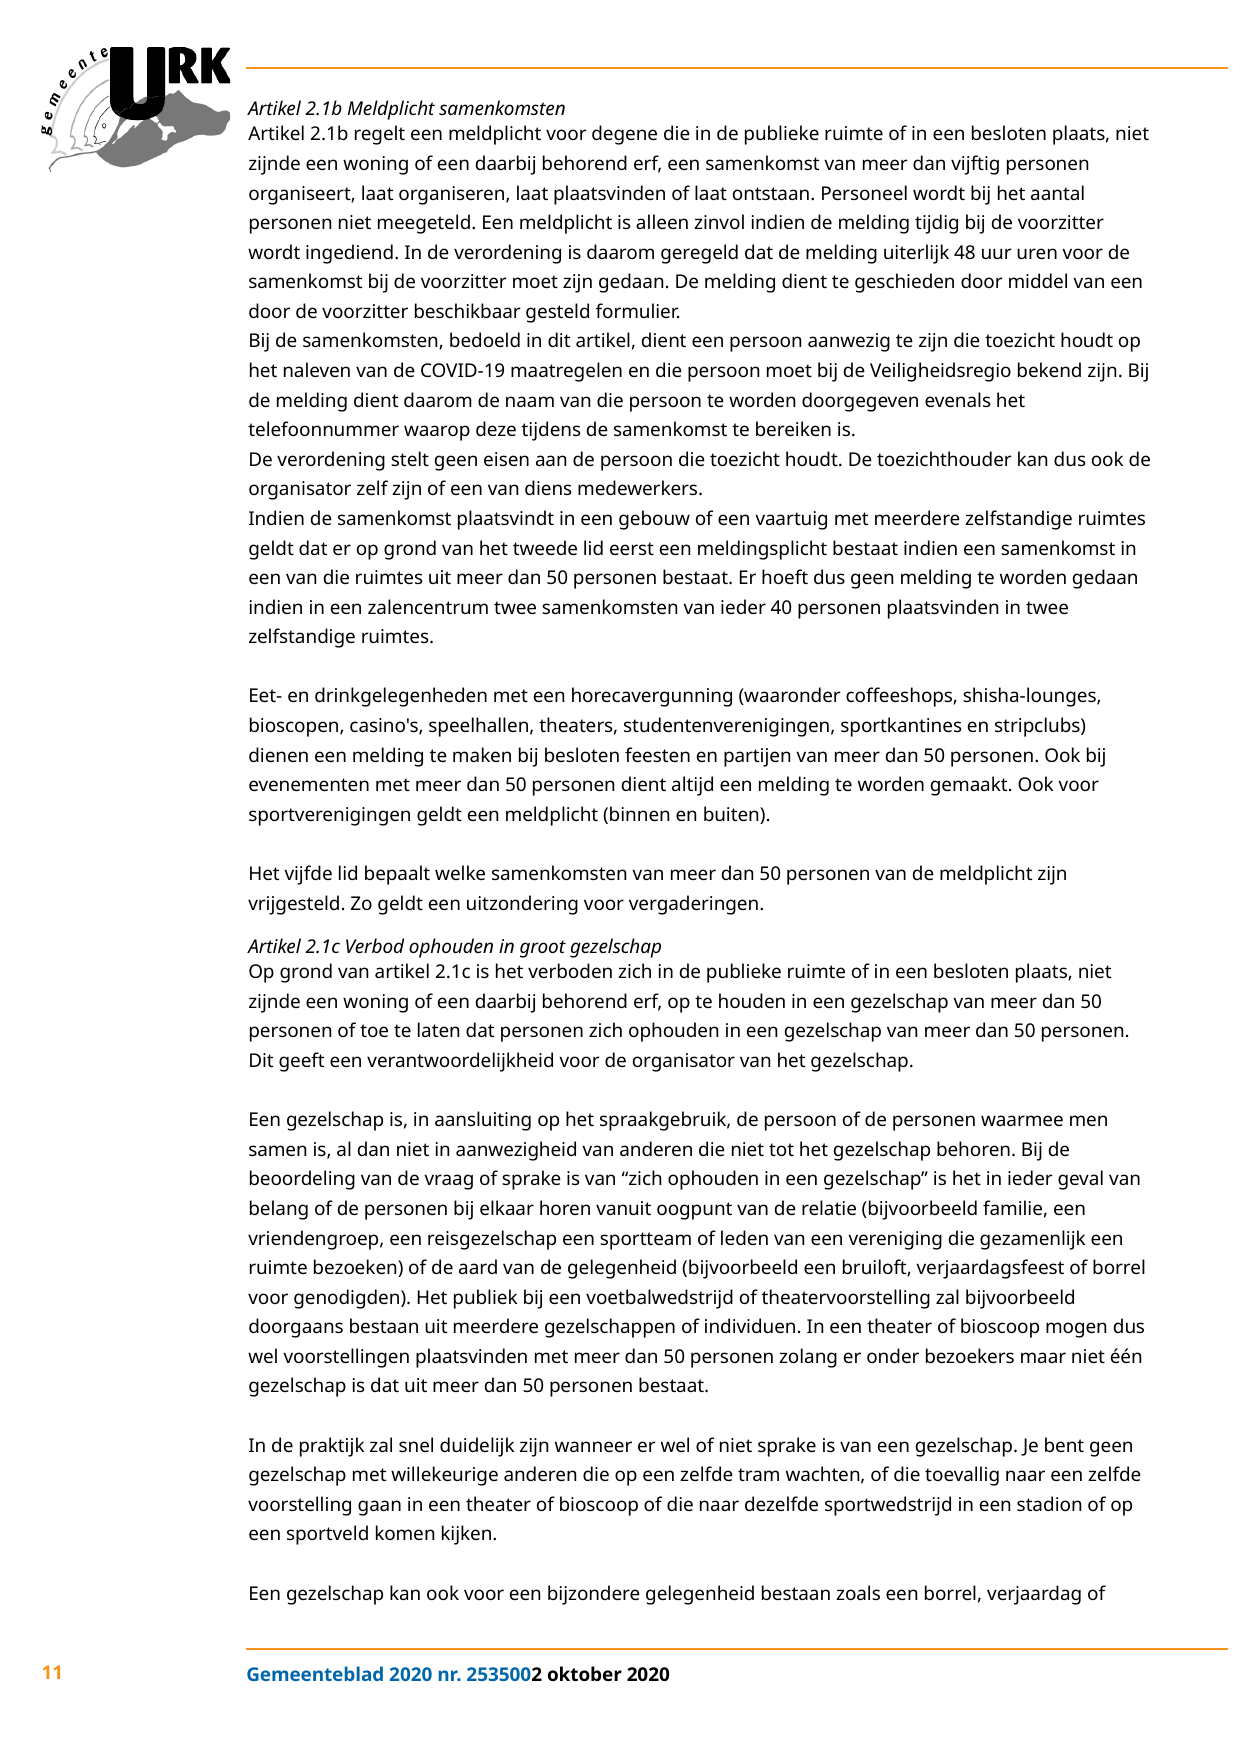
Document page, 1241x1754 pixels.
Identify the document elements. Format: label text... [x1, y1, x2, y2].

text In de praktijk zal snel duidelijk zijn wanneer er wel of niet sprake is van een gezelschap. Je bent geen gezelschap met willekeurige anderen die op een zelfde tram wachten, of die toevallig naar een zelfde voorstelling gaan in een theater of bioscoop of die naar dezelfde sportwedstrijd in een stadion of op een sportveld komen kijken. [248, 1432, 1152, 1546]
text Artikel 2.1c Verbod ophouden in groot gezelschap [248, 933, 1152, 958]
text Het vijfde lid bepaalt welke samenkomsten van meer dan 50 personen van de meldplicht zijn vrijgesteld. Zo geldt een uitzondering voor vergaderingen. [248, 860, 1152, 915]
picture [41, 47, 231, 172]
text De verordening stelt geen eisen aan de persoon die toezicht houdt. De toezichthouder kan dus ook de organisator zelf zijn of een van diens medewerkers. [248, 446, 1152, 501]
text Indien de samenkomst plaatsvindt in een gebouw of een vaartuig met meerdere zelfstandige ruimtes geldt dat er op grond van het tweede lid eerst een meldingsplicht bestaat indien een samenkomst in een van die ruimtes uit meer dan 50 personen bestaat. Er hoeft dus geen melding te worden gedaan indien in een zalencentrum twee samenkomsten van ieder 40 personen plaatsvinden in twee zelfstandige ruimtes. [248, 505, 1152, 649]
text Artikel 2.1b regelt een meldplicht voor degene die in de publieke ruimte of in een besloten plaats, niet zijnde een woning of een daarbij behorend erf, een samenkomst van meer dan vijftig personen organiseert, laat organiseren, laat plaatsvinden of laat ontstaan. Personeel wordt bij het aantal personen niet meegeteld. Een meldplicht is alleen zinvol indien de melding tijdig bij de voorzitter wordt ingediend. In de verordening is daarom geregeld dat de melding uiterlijk 48 uur uren voor de samenkomst bij de voorzitter moet zijn gedaan. De melding dient te geschieden door middel van een door de voorzitter beschikbaar gesteld formulier. [248, 121, 1152, 324]
text Een gezelschap is, in aansluiting op het spraakgebruik, de persoon of de personen waarmee men samen is, al dan niet in aanwezigheid van anderen die niet tot het gezelschap behoren. Bij de beoordeling van de vraag of sprake is van “zich ophouden in een gezelschap” is het in ieder geval van belang of de personen bij elkaar horen vanuit oogpunt van de relatie (bijvoorbeeld familie, een vriendengroep, een reisgezelschap een sportteam of leden van een vereniging die gezamenlijk een ruimte bezoeken) of de aard van de gelegenheid (bijvoorbeeld een bruiloft, verjaardagsfeest of borrel voor genodigden). Het publiek bij een voetbalwedstrijd of theatervoorstelling zal bijvoorbeeld doorgaans bestaan uit meerdere gezelschappen of individuen. In een theater of bioscoop mogen dus wel voorstellingen plaatsvinden met meer dan 50 personen zolang er onder bezoekers maar niet één gezelschap is dat uit meer dan 50 personen bestaat. [248, 1106, 1152, 1398]
text Eet- en drinkgelegenheden met een horecavergunning (waaronder coffeeshops, shisha-lounges, bioscopen, casino's, speelhallen, theaters, studentenverenigingen, sportkantines en stripclubs) dienen een melding te maken bij besloten feesten en partijen van meer dan 50 personen. Ook bij evenementen met meer dan 50 personen dient altijd een melding te worden gemaakt. Ook voor sportverenigingen geldt een meldplicht (binnen en buiten). [248, 683, 1152, 827]
text Bij de samenkomsten, bedoeld in dit artikel, dient een persoon aanwezig te zijn die toezicht houdt op het naleven van de COVID-19 maatregelen en die persoon moet bij de Veiligheidsregio bekend zijn. Bij de melding dient daarom de naam van die persoon te worden doorgegeven evenals het telefoonnummer waarop deze tijdens de samenkomst te bereiken is. [248, 328, 1152, 442]
text Op grond van artikel 2.1c is het verboden zich in de publieke ruimte of in een besloten plaats, niet zijnde een woning of een daarbij behorend erf, op te houden in een gezelschap van meer dan 50 personen of toe te laten dat personen zich ophouden in een gezelschap van meer dan 50 personen. Dit geeft een verantwoordelijkheid voor de organisator van het gezelschap. [248, 958, 1152, 1073]
text Artikel 2.1b Meldplicht samenkomsten [248, 95, 1152, 121]
text Een gezelschap kan ook voor een bijzondere gelegenheid bestaan zoals een borrel, verjaardag of [248, 1580, 1152, 1606]
